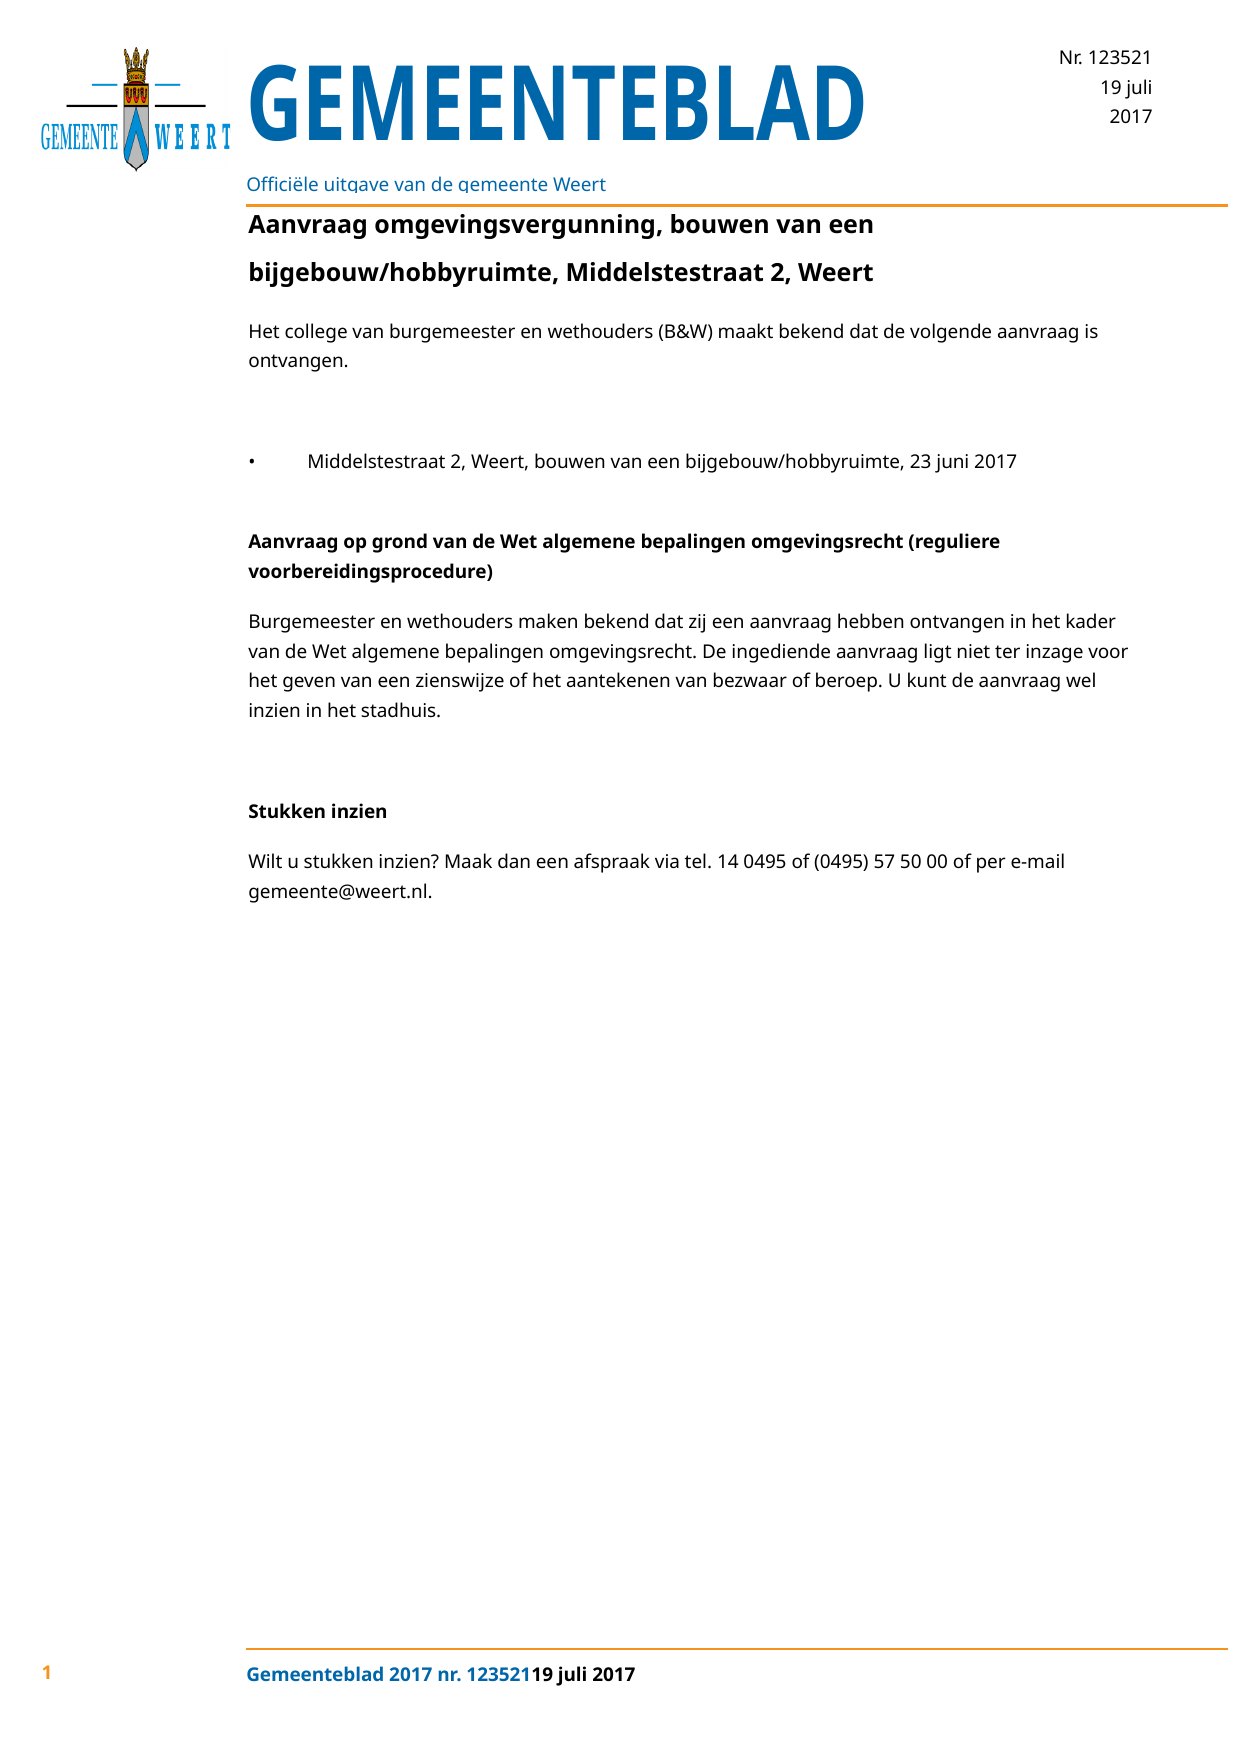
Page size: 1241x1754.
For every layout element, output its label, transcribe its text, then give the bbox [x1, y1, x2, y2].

list Middelstestraat 2, Weert, bouwen van een bijgebouw/hobbyruimte, 23 juni 2017 [248, 448, 1152, 474]
text Aanvraag omgevingsvergunning, bouwen van een bijgebouw/hobbyruimte, Middelstestraat 2, Weert [248, 207, 1152, 288]
text Aanvraag op grond van de Wet algemene bepalingen omgevingsrecht (reguliere voorbereidingsprocedure) [248, 528, 1152, 584]
text Het college van burgemeester en wethouders (B&W) maakt bekend dat de volgende aanvraag is ontvangen. [248, 318, 1152, 373]
text Burgemeester en wethouders maken bekend dat zij een aanvraag hebben ontvangen in het kader van de Wet algemene bepalingen omgevingsrecht. De ingediende aanvraag ligt niet ter inzage voor het geven van een zienswijze of het aantekenen van bezwaar of beroep. U kunt de aanvraag wel inzien in het stadhuis. [248, 608, 1152, 723]
text Stukken inzien [248, 798, 1152, 824]
text Wilt u stukken inzien? Maak dan een afspraak via tel. 14 0495 of (0495) 57 50 00 of per e-mail gemeente@weert.nl. [248, 848, 1152, 904]
picture [41, 47, 231, 172]
